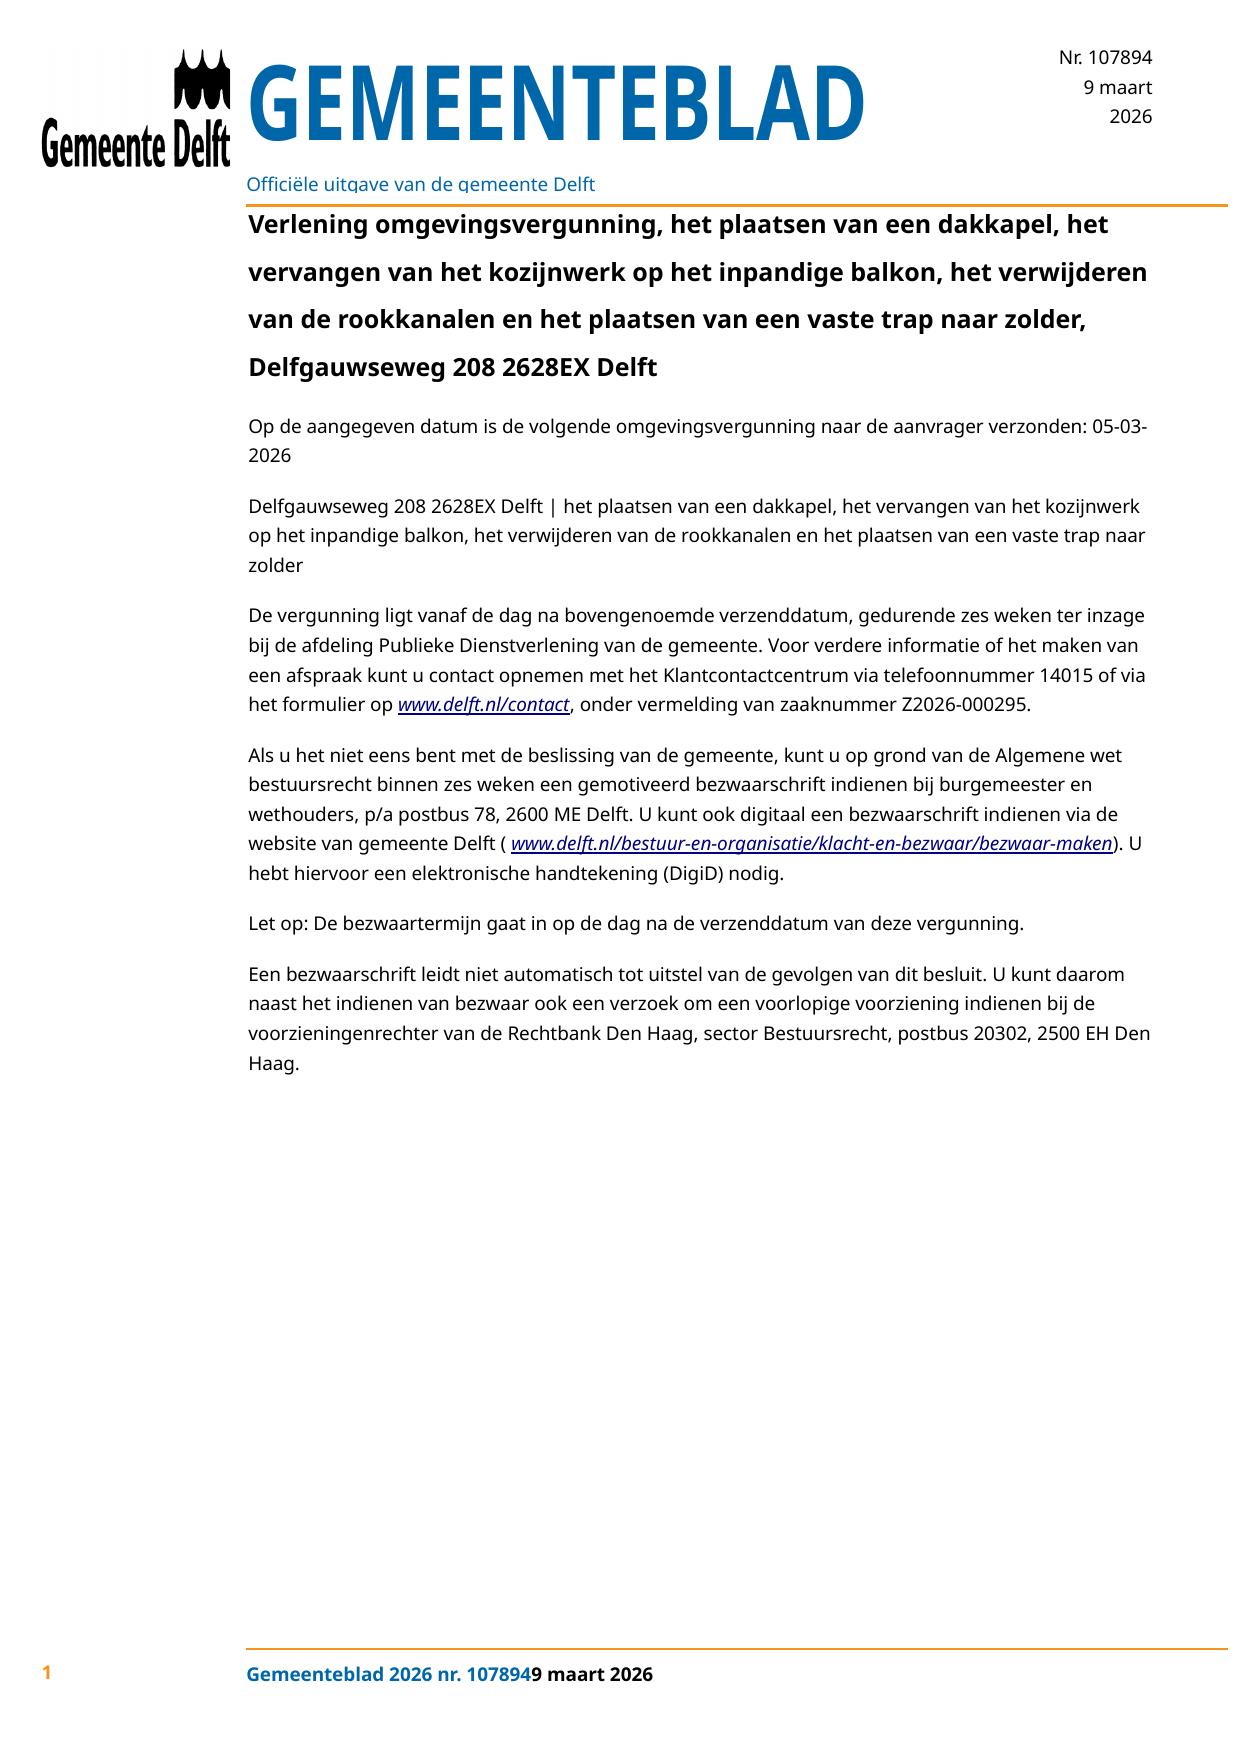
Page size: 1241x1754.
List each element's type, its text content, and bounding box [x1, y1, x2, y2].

text Als u het niet eens bent met de beslissing van de gemeente, kunt u op grond van de Algemene wet bestuursrecht binnen zes weken een gemotiveerd bezwaarschrift indienen bij burgemeester en wethouders, p/a postbus 78, 2600 ME Delft. U kunt ook digitaal een bezwaarschrift indienen via de website van gemeente Delft ( www.delft.nl/bestuur-en-organisatie/klacht-en-bezwaar/bezwaar-maken). U hebt hiervoor een elektronische handtekening (DigiD) nodig. [248, 742, 1152, 886]
text De vergunning ligt vanaf de dag na bovengenoemde verzenddatum, gedurende zes weken ter inzage bij de afdeling Publieke Dienstverlening van de gemeente. Voor verdere informatie of het maken van een afspraak kunt u contact opnemen met het Klantcontactcentrum via telefoonnummer 14015 of via het formulier op www.delft.nl/contact, onder vermelding van zaaknummer Z2026-000295. [248, 603, 1152, 717]
text Op de aangegeven datum is de volgende omgevingsvergunning naar de aanvrager verzonden: 05-03-2026 [248, 413, 1152, 468]
text Let op: De bezwaartermijn gaat in op de dag na de verzenddatum van deze vergunning. [248, 911, 1152, 936]
text Delfgauwseweg 208 2628EX Delft | het plaatsen van een dakkapel, het vervangen van het kozijnwerk op het inpandige balkon, het verwijderen van de rookkanalen en het plaatsen van een vaste trap naar zolder [248, 493, 1152, 578]
text Een bezwaarschrift leidt niet automatisch tot uitstel van de gevolgen van dit besluit. U kunt daarom naast het indienen van bezwaar ook een verzoek om een voorlopige voorziening indienen bij de voorzieningenrechter van de Rechtbank Den Haag, sector Bestuursrecht, postbus 20302, 2500 EH Den Haag. [248, 961, 1152, 1076]
text Verlening omgevingsvergunning, het plaatsen van een dakkapel, het vervangen van het kozijnwerk op het inpandige balkon, het verwijderen van de rookkanalen en het plaatsen van een vaste trap naar zolder, Delfgauwseweg 208 2628EX Delft [248, 207, 1152, 384]
picture [41, 47, 231, 172]
